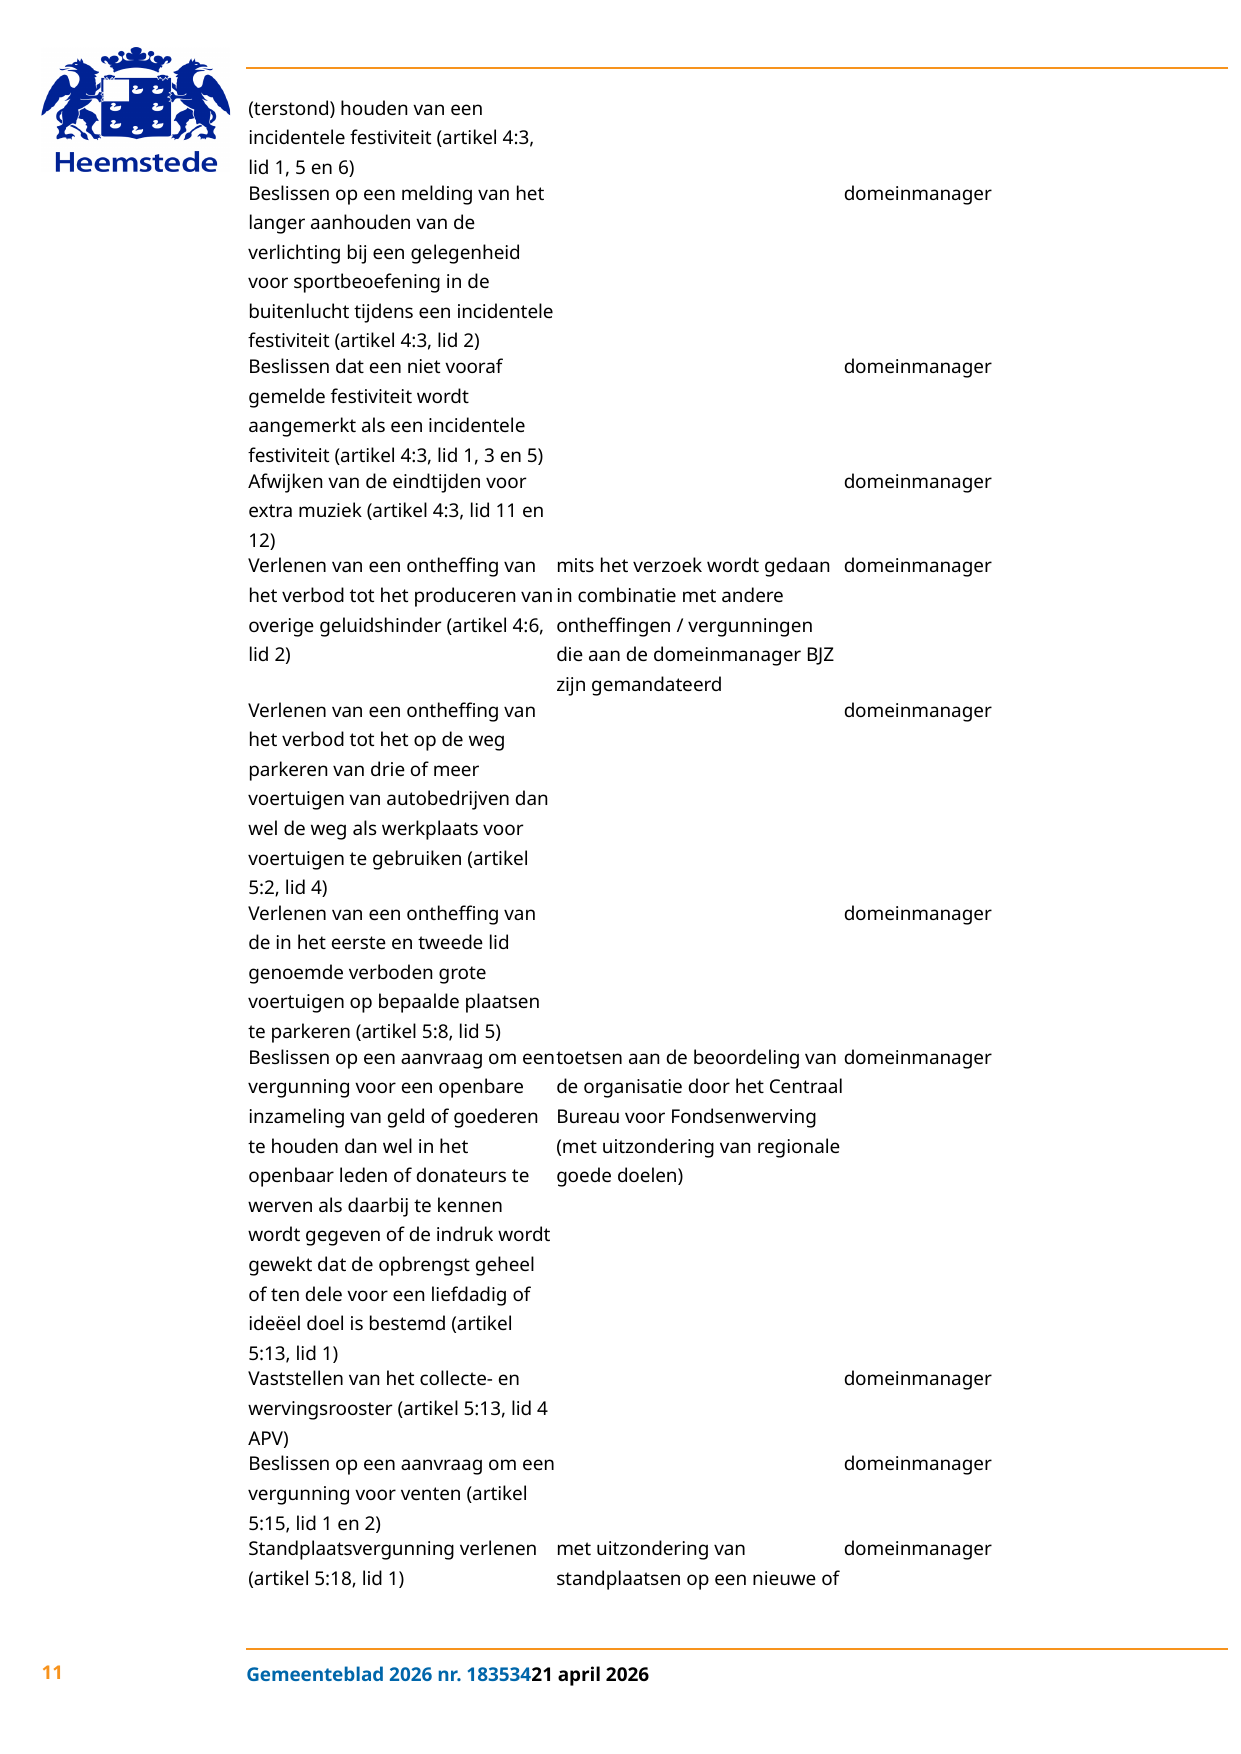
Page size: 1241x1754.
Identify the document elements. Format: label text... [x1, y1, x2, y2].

table_cell [556, 900, 843, 1044]
table_cell toetsen aan de beoordeling van de organisatie door het Centraal Bureau voor Fondsenwerving (met uitzondering van regionale goede doelen) [556, 1044, 843, 1366]
table_cell Standplaatsvergunning verlenen (artikel 5:18, lid 1) [248, 1535, 556, 1591]
table_cell [844, 95, 1152, 180]
table_cell Verlenen van een ontheffing van de in het eerste en tweede lid genoemde verboden grote voertuigen op bepaalde plaatsen te parkeren (artikel 5:8, lid 5) [248, 900, 556, 1044]
table_cell Afwijken van de eindtijden voor extra muziek (artikel 4:3, lid 11 en 12) [248, 468, 556, 553]
table_cell domeinmanager [844, 1044, 1152, 1366]
table_cell Verlenen van een ontheffing van het verbod tot het op de weg parkeren van drie of meer voertuigen van autobedrijven dan wel de weg als werkplaats voor voertuigen te gebruiken (artikel 5:2, lid 4) [248, 697, 556, 900]
table_cell domeinmanager [844, 900, 1152, 1044]
table_cell domeinmanager [844, 1535, 1152, 1591]
table_cell [556, 697, 843, 900]
table_cell mits het verzoek wordt gedaan in combinatie met andere ontheffingen / vergunningen die aan de domeinmanager BJZ zijn gemandateerd [556, 553, 843, 697]
table_cell domeinmanager [844, 468, 1152, 553]
picture [41, 47, 231, 172]
table_cell domeinmanager [844, 697, 1152, 900]
table_cell met uitzondering van standplaatsen op een nieuwe of [556, 1535, 843, 1591]
table_cell domeinmanager [844, 553, 1152, 697]
table_cell Beslissen dat een niet vooraf gemelde festiviteit wordt aangemerkt als een incidentele festiviteit (artikel 4:3, lid 1, 3 en 5) [248, 353, 556, 468]
table_cell [556, 95, 843, 180]
table_cell domeinmanager [844, 353, 1152, 468]
table_cell [556, 1366, 843, 1451]
table_cell [556, 353, 843, 468]
table_cell Verlenen van een ontheffing van het verbod tot het produceren van overige geluidshinder (artikel 4:6, lid 2) [248, 553, 556, 697]
table_cell Vaststellen van het collecte- en wervingsrooster (artikel 5:13, lid 4 APV) [248, 1366, 556, 1451]
table_cell [556, 180, 843, 353]
table_cell domeinmanager [844, 180, 1152, 353]
table_cell Beslissen op een melding van het langer aanhouden van de verlichting bij een gelegenheid voor sportbeoefening in de buitenlucht tijdens een incidentele festiviteit (artikel 4:3, lid 2) [248, 180, 556, 353]
table_cell [556, 1451, 843, 1535]
table_cell [556, 468, 843, 553]
table_cell (terstond) houden van een incidentele festiviteit (artikel 4:3, lid 1, 5 en 6) [248, 95, 556, 180]
table_cell Beslissen op een aanvraag om een vergunning voor venten (artikel 5:15, lid 1 en 2) [248, 1451, 556, 1535]
table_cell domeinmanager [844, 1366, 1152, 1451]
table_cell Beslissen op een aanvraag om een vergunning voor een openbare inzameling van geld of goederen te houden dan wel in het openbaar leden of donateurs te werven als daarbij te kennen wordt gegeven of de indruk wordt gewekt dat de opbrengst geheel of ten dele voor een liefdadig of ideëel doel is bestemd (artikel 5:13, lid 1) [248, 1044, 556, 1366]
table_cell domeinmanager [844, 1451, 1152, 1535]
